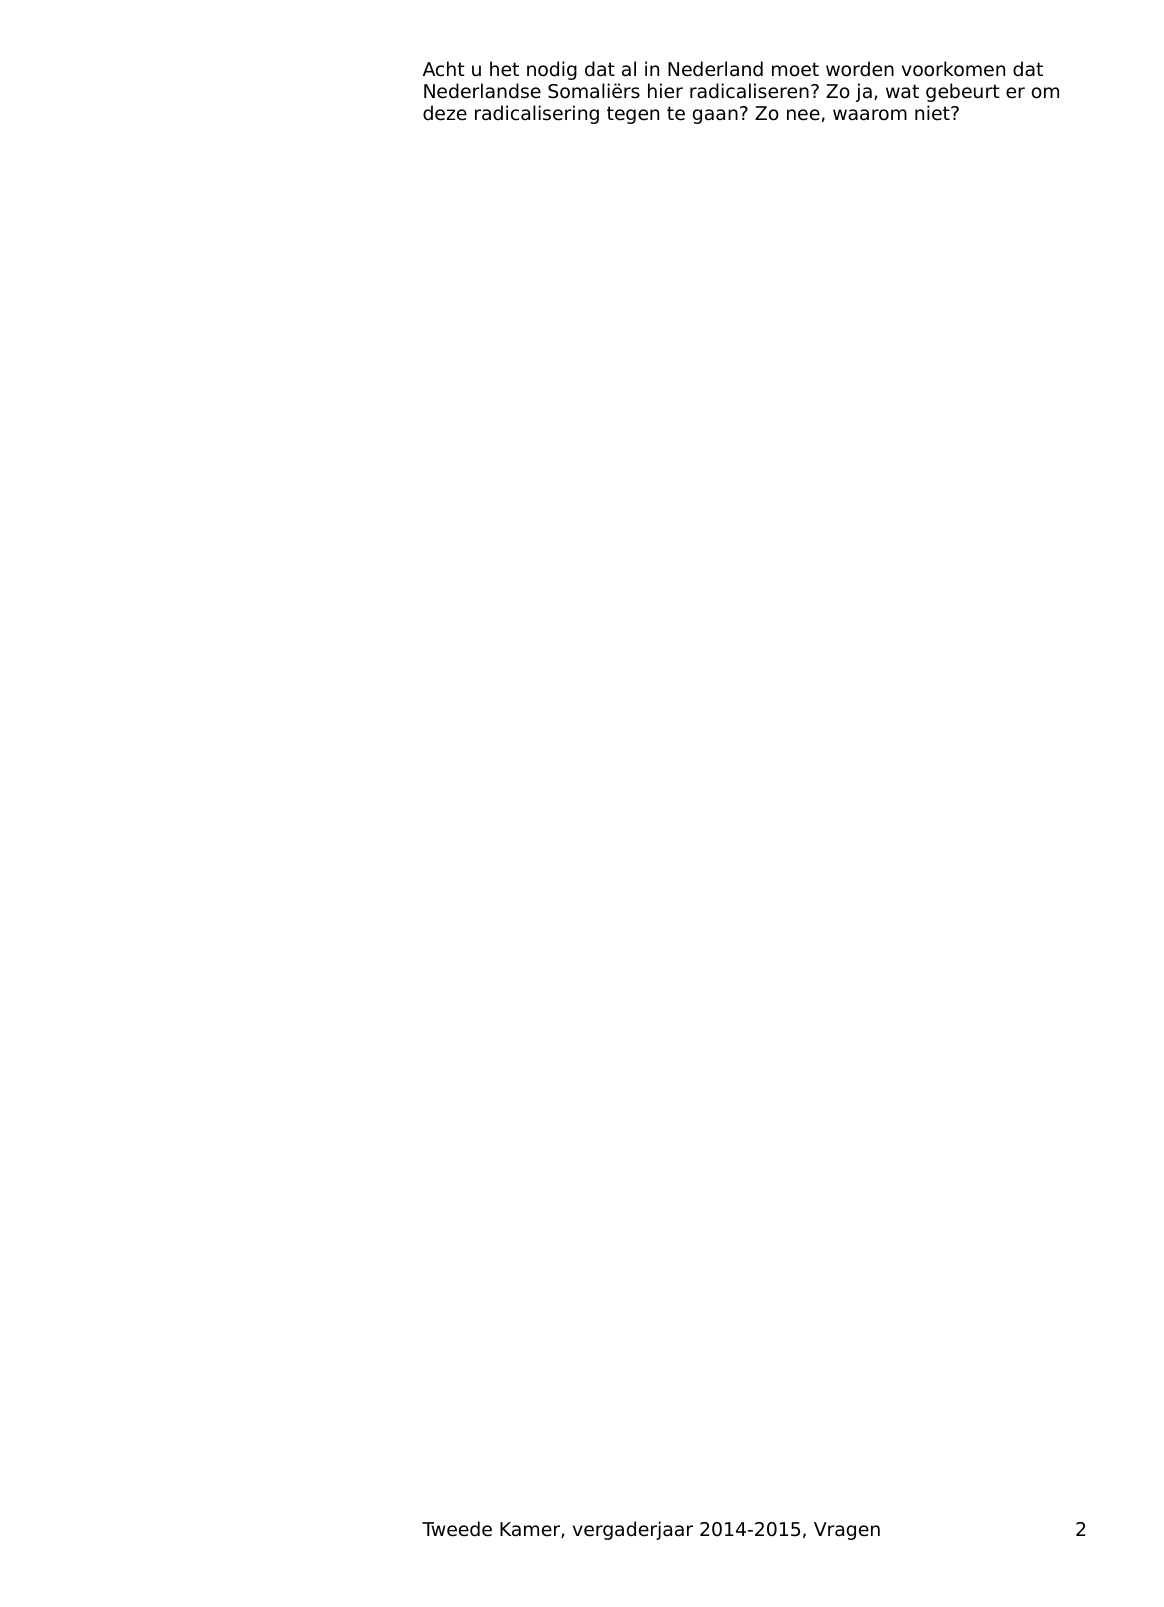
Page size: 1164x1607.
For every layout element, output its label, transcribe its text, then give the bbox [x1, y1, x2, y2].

text Acht u het nodig dat al in Nederland moet worden voorkomen dat Nederlandse Somaliërs hier radicaliseren? Zo ja, wat gebeurt er om deze radicalisering tegen te gaan? Zo nee, waarom niet? [422, 59, 1087, 125]
